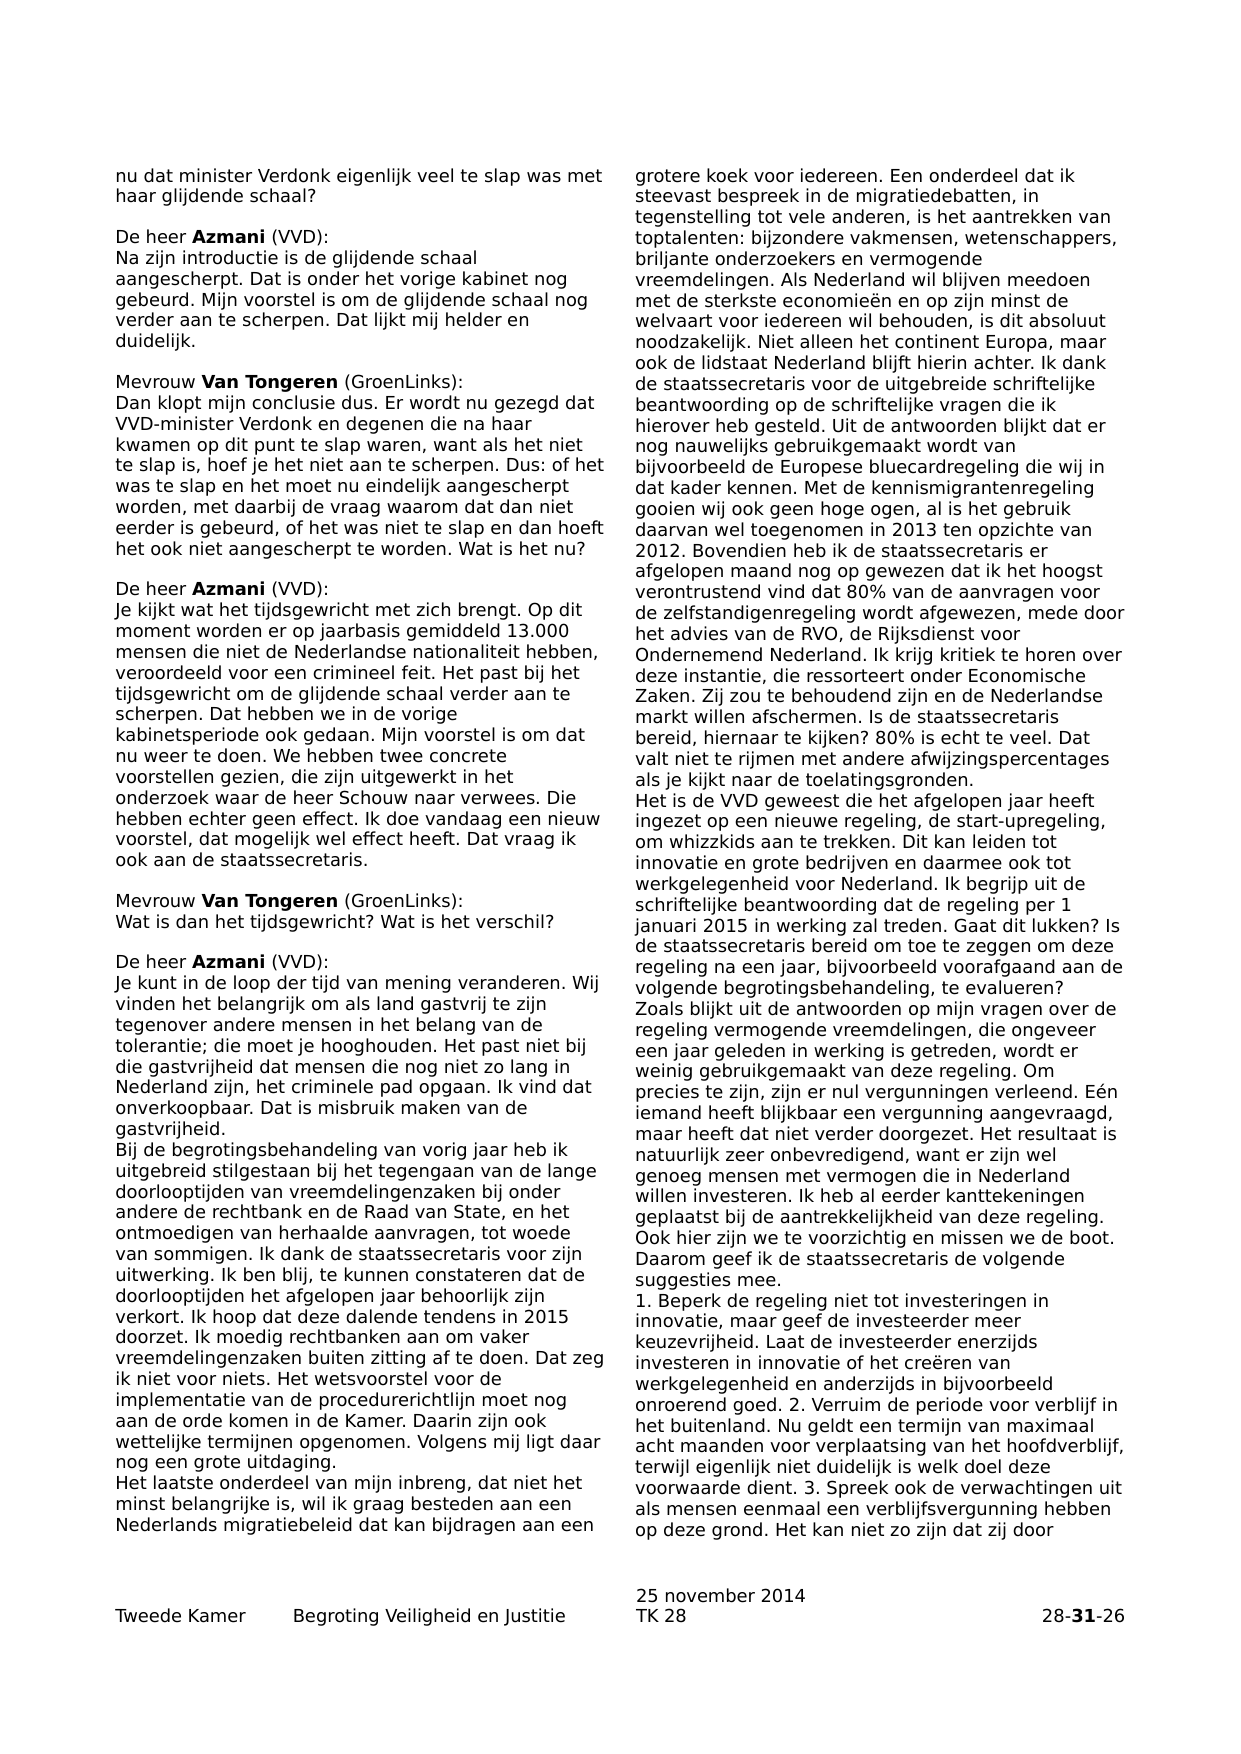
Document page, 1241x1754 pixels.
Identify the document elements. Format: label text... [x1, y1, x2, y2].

text Mevrouw Van Tongeren (GroenLinks): [115, 891, 605, 912]
text Na zijn introductie is de glijdende schaal aangescherpt. Dat is onder het vorige kabinet nog gebeurd. Mijn voorstel is om de glijdende schaal nog verder aan te scherpen. Dat lijkt mij helder en duidelijk. [115, 248, 605, 352]
text Bij de begrotingsbehandeling van vorig jaar heb ik uitgebreid stilgestaan bij het tegengaan van de lange doorlooptijden van vreemdelingenzaken bij onder andere de rechtbank en de Raad van State, en het ontmoedigen van herhaalde aanvragen, tot woede van sommigen. Ik dank de staatssecretaris voor zijn uitwerking. Ik ben blij, te kunnen constateren dat de doorlooptijden het afgelopen jaar behoorlijk zijn verkort. Ik hoop dat deze dalende tendens in 2015 doorzet. Ik moedig rechtbanken aan om vaker vreemdelingenzaken buiten zitting af te doen. Dat zeg ik niet voor niets. Het wetsvoorstel voor de implementatie van de procedurerichtlijn moet nog aan de orde komen in de Kamer. Daarin zijn ook wettelijke termijnen opgenomen. Volgens mij ligt daar nog een grote uitdaging. [115, 1140, 605, 1473]
text Je kunt in de loop der tijd van mening veranderen. Wij vinden het belangrijk om als land gastvrij te zijn tegenover andere mensen in het belang van de tolerantie; die moet je hooghouden. Het past niet bij die gastvrijheid dat mensen die nog niet zo lang in Nederland zijn, het criminele pad opgaan. Ik vind dat onverkoopbaar. Dat is misbruik maken van de gastvrijheid. [115, 973, 605, 1140]
text Het laatste onderdeel van mijn inbreng, dat niet het minst belangrijke is, wil ik graag besteden aan een Nederlands migratiebeleid dat kan bijdragen aan een [115, 1473, 605, 1536]
text Dan klopt mijn conclusie dus. Er wordt nu gezegd dat VVD-minister Verdonk en degenen die na haar kwamen op dit punt te slap waren, want als het niet te slap is, hoef je het niet aan te scherpen. Dus: of het was te slap en het moet nu eindelijk aangescherpt worden, met daarbij de vraag waarom dat dan niet eerder is gebeurd, of het was niet te slap en dan hoeft het ook niet aangescherpt te worden. Wat is het nu? [115, 393, 605, 559]
text Het is de VVD geweest die het afgelopen jaar heeft ingezet op een nieuwe regeling, de start-upregeling, om whizzkids aan te trekken. Dit kan leiden tot innovatie en grote bedrijven en daarmee ook tot werkgelegenheid voor Nederland. Ik begrijp uit de schriftelijke beantwoording dat de regeling per 1 januari 2015 in werking zal treden. Gaat dit lukken? Is de staatssecretaris bereid om toe te zeggen om deze regeling na een jaar, bijvoorbeeld voorafgaand aan de volgende begrotingsbehandeling, te evalueren? [635, 790, 1125, 999]
text 1. Beperk de regeling niet tot investeringen in innovatie, maar geef de investeerder meer keuzevrijheid. Laat de investeerder enerzijds investeren in innovatie of het creëren van werkgelegenheid en anderzijds in bijvoorbeeld onroerend goed. 2. Verruim de periode voor verblijf in het buitenland. Nu geldt een termijn van maximaal acht maanden voor verplaatsing van het hoofdverblijf, terwijl eigenlijk niet duidelijk is welk doel deze voorwaarde dient. 3. Spreek ook de verwachtingen uit als mensen eenmaal een verblijfsvergunning hebben op deze grond. Het kan niet zo zijn dat zij door [635, 1290, 1125, 1540]
text De heer Azmani (VVD): [115, 952, 605, 973]
text grotere koek voor iedereen. Een onderdeel dat ik steevast bespreek in de migratiedebatten, in tegenstelling tot vele anderen, is het aantrekken van toptalenten: bijzondere vakmensen, wetenschappers, briljante onderzoekers en vermogende vreemdelingen. Als Nederland wil blijven meedoen met de sterkste economieën en op zijn minst de welvaart voor iedereen wil behouden, is dit absoluut noodzakelijk. Niet alleen het continent Europa, maar ook de lidstaat Nederland blijft hierin achter. Ik dank de staatssecretaris voor de uitgebreide schriftelijke beantwoording op de schriftelijke vragen die ik hierover heb gesteld. Uit de antwoorden blijkt dat er nog nauwelijks gebruikgemaakt wordt van bijvoorbeeld de Europese bluecardregeling die wij in dat kader kennen. Met de kennismigrantenregeling gooien wij ook geen hoge ogen, al is het gebruik daarvan wel toegenomen in 2013 ten opzichte van 2012. Bovendien heb ik de staatssecretaris er afgelopen maand nog op gewezen dat ik het hoogst verontrustend vind dat 80% van de aanvragen voor de zelfstandigenregeling wordt afgewezen, mede door het advies van de RVO, de Rijksdienst voor Ondernemend Nederland. Ik krijg kritiek te horen over deze instantie, die ressorteert onder Economische Zaken. Zij zou te behoudend zijn en de Nederlandse markt willen afschermen. Is de staatssecretaris bereid, hiernaar te kijken? 80% is echt te veel. Dat valt niet te rijmen met andere afwijzingspercentages als je kijkt naar de toelatingsgronden. [635, 165, 1125, 790]
text nu dat minister Verdonk eigenlijk veel te slap was met haar glijdende schaal? [115, 165, 605, 207]
text De heer Azmani (VVD): [115, 227, 605, 248]
text Zoals blijkt uit de antwoorden op mijn vragen over de regeling vermogende vreemdelingen, die ongeveer een jaar geleden in werking is getreden, wordt er weinig gebruikgemaakt van deze regeling. Om precies te zijn, zijn er nul vergunningen verleend. Eén iemand heeft blijkbaar een vergunning aangevraagd, maar heeft dat niet verder doorgezet. Het resultaat is natuurlijk zeer onbevredigend, want er zijn wel genoeg mensen met vermogen die in Nederland willen investeren. Ik heb al eerder kanttekeningen geplaatst bij de aantrekkelijkheid van deze regeling. Ook hier zijn we te voorzichtig en missen we de boot. Daarom geef ik de staatssecretaris de volgende suggesties mee. [635, 999, 1125, 1290]
text Mevrouw Van Tongeren (GroenLinks): [115, 372, 605, 393]
text Wat is dan het tijdsgewricht? Wat is het verschil? [115, 912, 605, 932]
text Je kijkt wat het tijdsgewricht met zich brengt. Op dit moment worden er op jaarbasis gemiddeld 13.000 mensen die niet de Nederlandse nationaliteit hebben, veroordeeld voor een crimineel feit. Het past bij het tijdsgewricht om de glijdende schaal verder aan te scherpen. Dat hebben we in de vorige kabinetsperiode ook gedaan. Mijn voorstel is om dat nu weer te doen. We hebben twee concrete voorstellen gezien, die zijn uitgewerkt in het onderzoek waar de heer Schouw naar verwees. Die hebben echter geen effect. Ik doe vandaag een nieuw voorstel, dat mogelijk wel effect heeft. Dat vraag ik ook aan de staatssecretaris. [115, 600, 605, 871]
text De heer Azmani (VVD): [115, 579, 605, 600]
